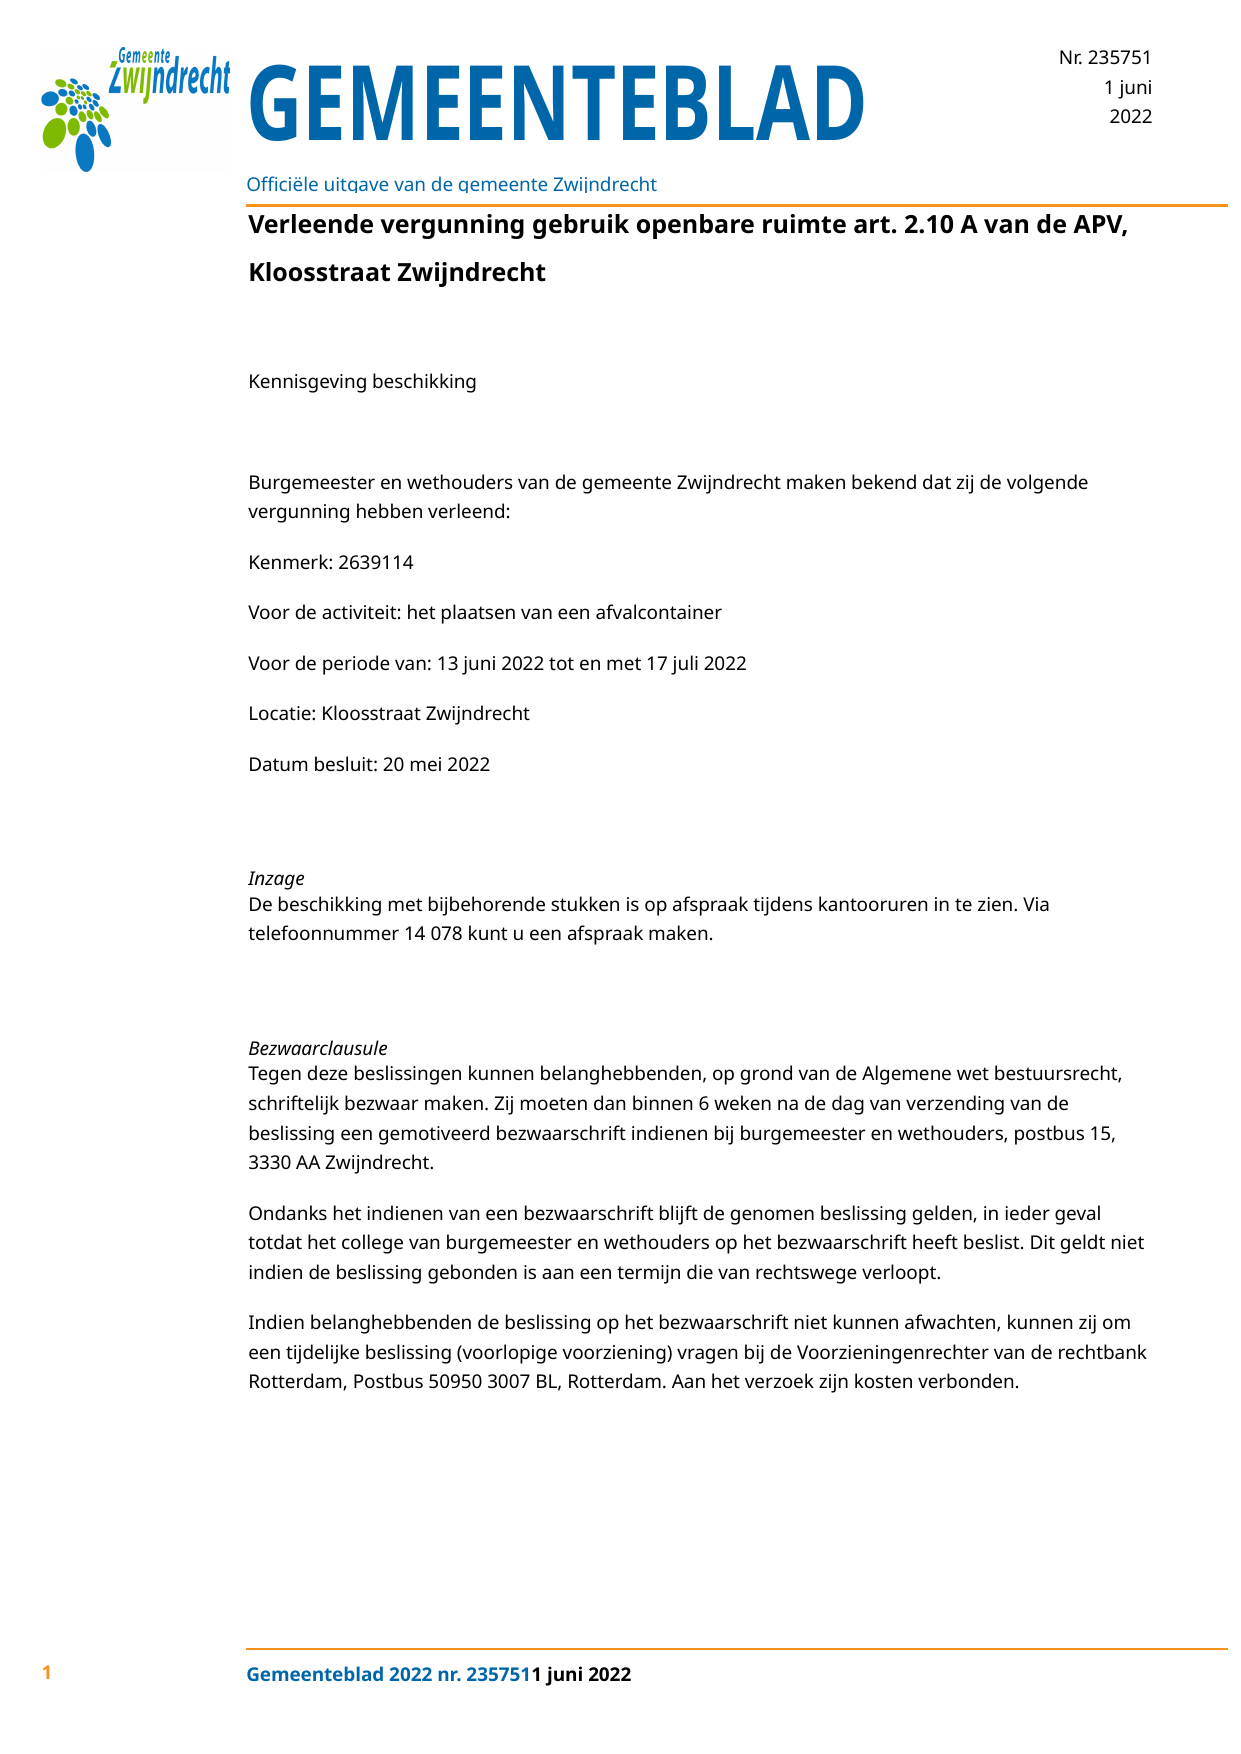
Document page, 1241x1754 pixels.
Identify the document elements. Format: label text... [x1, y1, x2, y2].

picture [41, 47, 231, 172]
text Voor de activiteit: het plaatsen van een afvalcontainer [248, 599, 1152, 625]
text De beschikking met bijbehorende stukken is op afspraak tijdens kantooruren in te zien. Via telefoonnummer 14 078 kunt u een afspraak maken. [248, 891, 1152, 946]
text Voor de periode van: 13 juni 2022 tot en met 17 juli 2022 [248, 650, 1152, 676]
text Datum besluit: 20 mei 2022 [248, 751, 1152, 777]
text Locatie: Kloosstraat Zwijndrecht [248, 700, 1152, 726]
text Verleende vergunning gebruik openbare ruimte art. 2.10 A van de APV, Kloosstraat Zwijndrecht [248, 207, 1152, 288]
text Indien belanghebbenden de beslissing op het bezwaarschrift niet kunnen afwachten, kunnen zij om een tijdelijke beslissing (voorlopige voorziening) vragen bij de Voorzieningenrechter van de rechtbank Rotterdam, Postbus 50950 3007 BL, Rotterdam. Aan het verzoek zijn kosten verbonden. [248, 1309, 1152, 1394]
text Tegen deze beslissingen kunnen belanghebbenden, op grond van de Algemene wet bestuursrecht, schriftelijk bezwaar maken. Zij moeten dan binnen 6 weken na de dag van verzending van de beslissing een gemotiveerd bezwaarschrift indienen bij burgemeester en wethouders, postbus 15, 3330 AA Zwijndrecht. [248, 1061, 1152, 1175]
text Kenmerk: 2639114 [248, 549, 1152, 575]
text Bezwaarclausule [248, 1035, 1152, 1061]
text Inzage [248, 865, 1152, 891]
text Ondanks het indienen van een bezwaarschrift blijft de genomen beslissing gelden, in ieder geval totdat het college van burgemeester en wethouders op het bezwaarschrift heeft beslist. Dit geldt niet indien de beslissing gebonden is aan een termijn die van rechtswege verloopt. [248, 1200, 1152, 1285]
text Burgemeester en wethouders van de gemeente Zwijndrecht maken bekend dat zij de volgende vergunning hebben verleend: [248, 469, 1152, 524]
text Kennisgeving beschikking [248, 368, 1152, 394]
